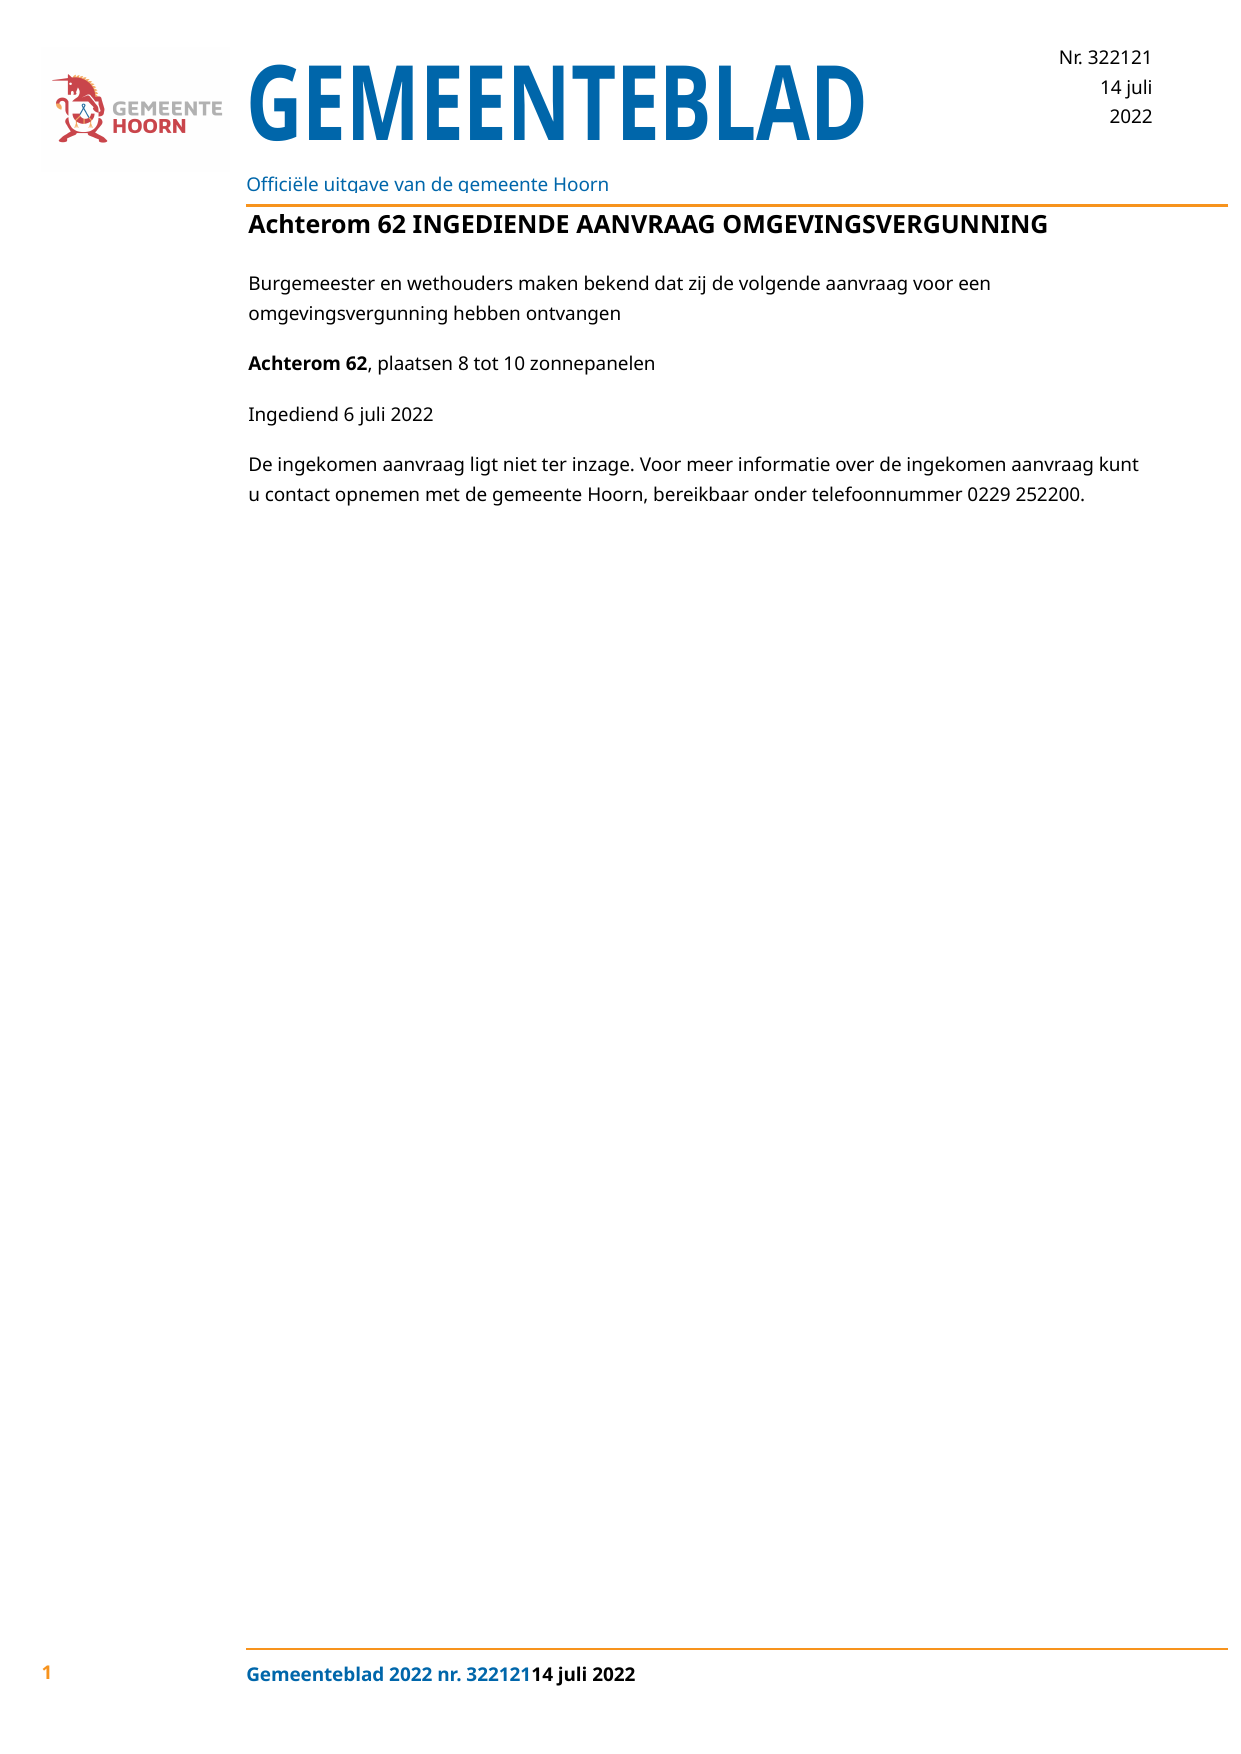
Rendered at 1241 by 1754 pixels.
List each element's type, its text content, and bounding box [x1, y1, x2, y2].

text Burgemeester en wethouders maken bekend dat zij de volgende aanvraag voor een omgevingsvergunning hebben ontvangen [248, 270, 1152, 326]
text De ingekomen aanvraag ligt niet ter inzage. Voor meer informatie over de ingekomen aanvraag kunt u contact opnemen met de gemeente Hoorn, bereikbaar onder telefoonnummer 0229 252200. [248, 451, 1152, 506]
text Achterom 62 INGEDIENDE AANVRAAG OMGEVINGSVERGUNNING [248, 207, 1152, 241]
picture [41, 47, 231, 172]
text Ingediend 6 juli 2022 [248, 401, 1152, 426]
text Achterom 62, plaatsen 8 tot 10 zonnepanelen [248, 350, 1152, 376]
